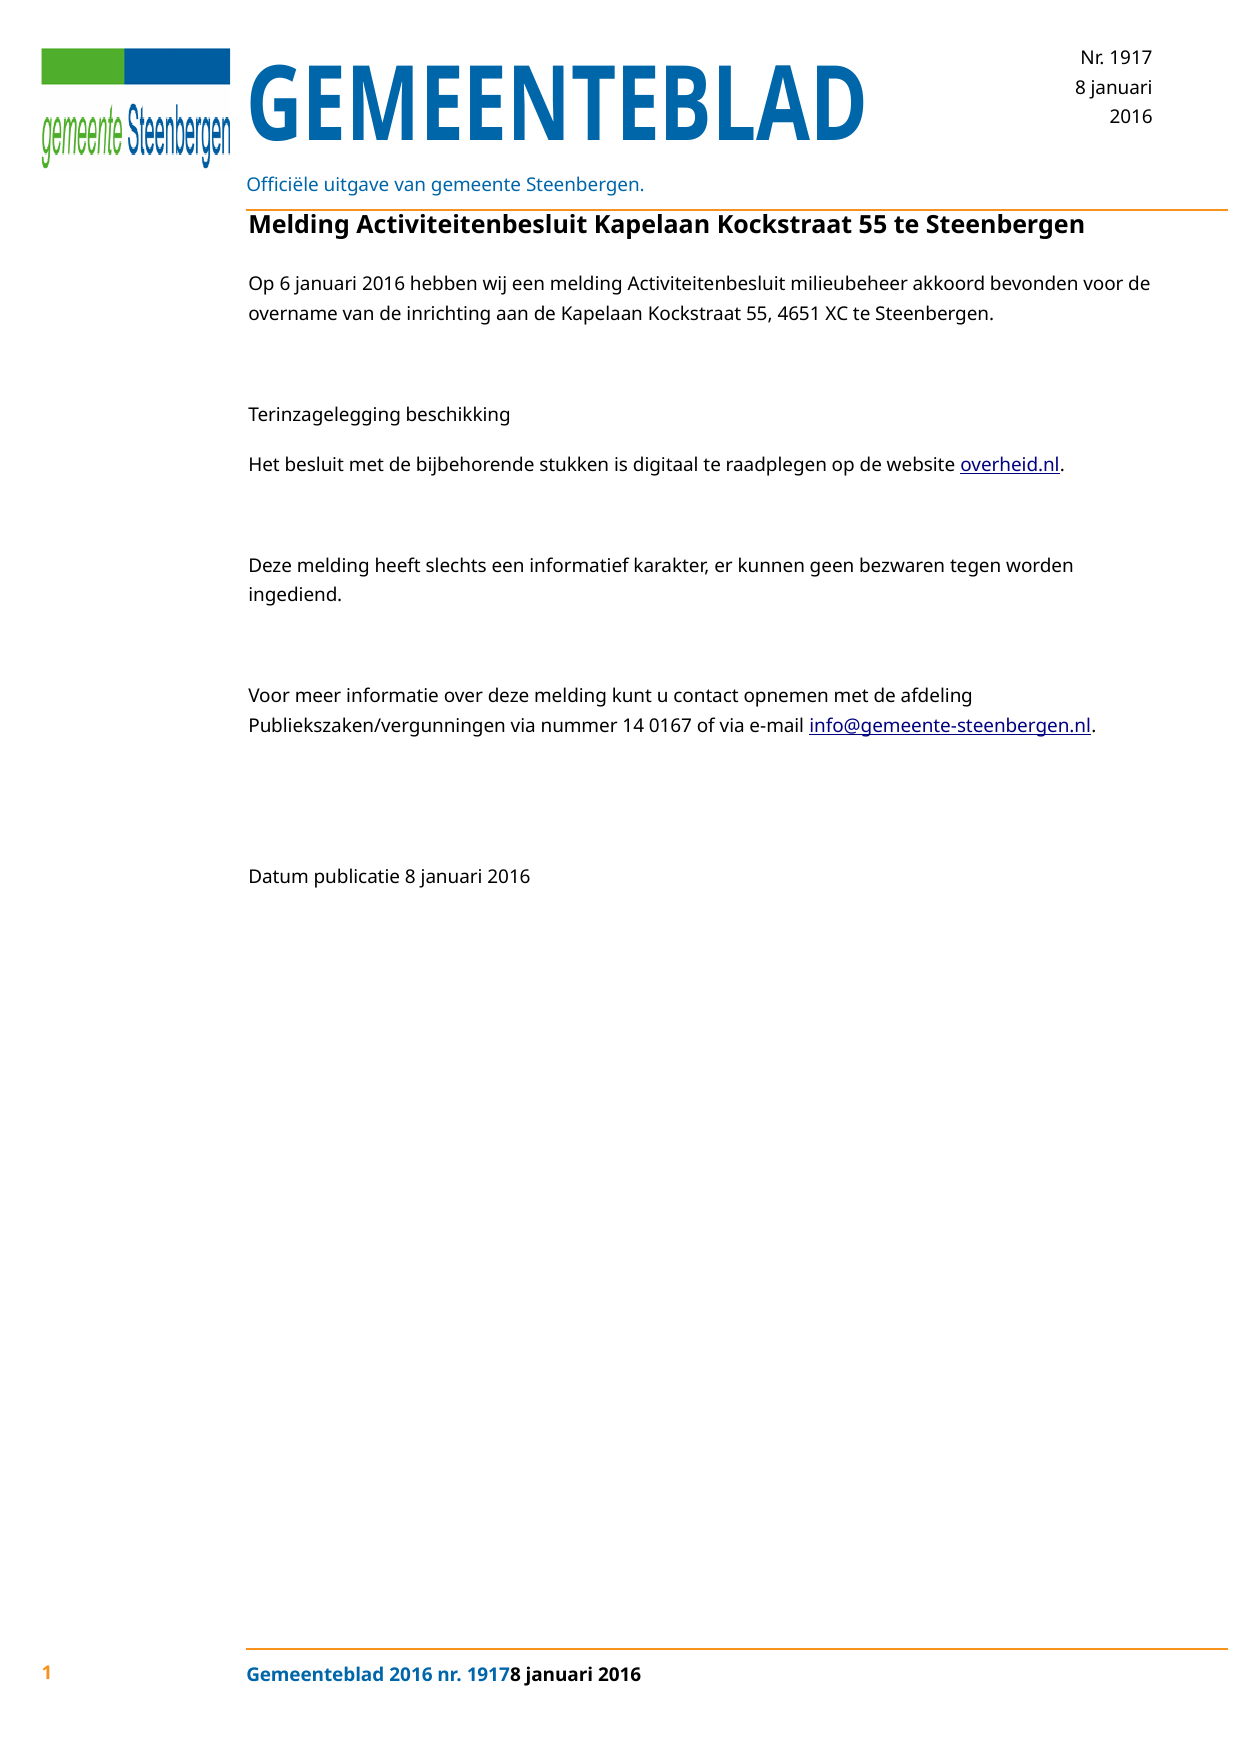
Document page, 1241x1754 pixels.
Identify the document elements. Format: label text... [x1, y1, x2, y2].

text Deze melding heeft slechts een informatief karakter, er kunnen geen bezwaren tegen worden ingediend. [248, 552, 1152, 607]
text Het besluit met de bijbehorende stukken is digitaal te raadplegen op de website overheid.nl. [248, 451, 1152, 477]
text Voor meer informatie over deze melding kunt u contact opnemen met de afdeling Publiekszaken/vergunningen via nummer 14 0167 of via e-mail info@gemeente-steenbergen.nl. [248, 682, 1152, 738]
text Melding Activiteitenbesluit Kapelaan Kockstraat 55 te Steenbergen [248, 211, 1152, 241]
picture [41, 47, 231, 172]
text Op 6 januari 2016 hebben wij een melding Activiteitenbesluit milieubeheer akkoord bevonden voor de overname van de inrichting aan de Kapelaan Kockstraat 55, 4651 XC te Steenbergen. [248, 270, 1152, 326]
text Datum publicatie 8 januari 2016 [248, 863, 1152, 889]
text Terinzagelegging beschikking [248, 401, 1152, 426]
